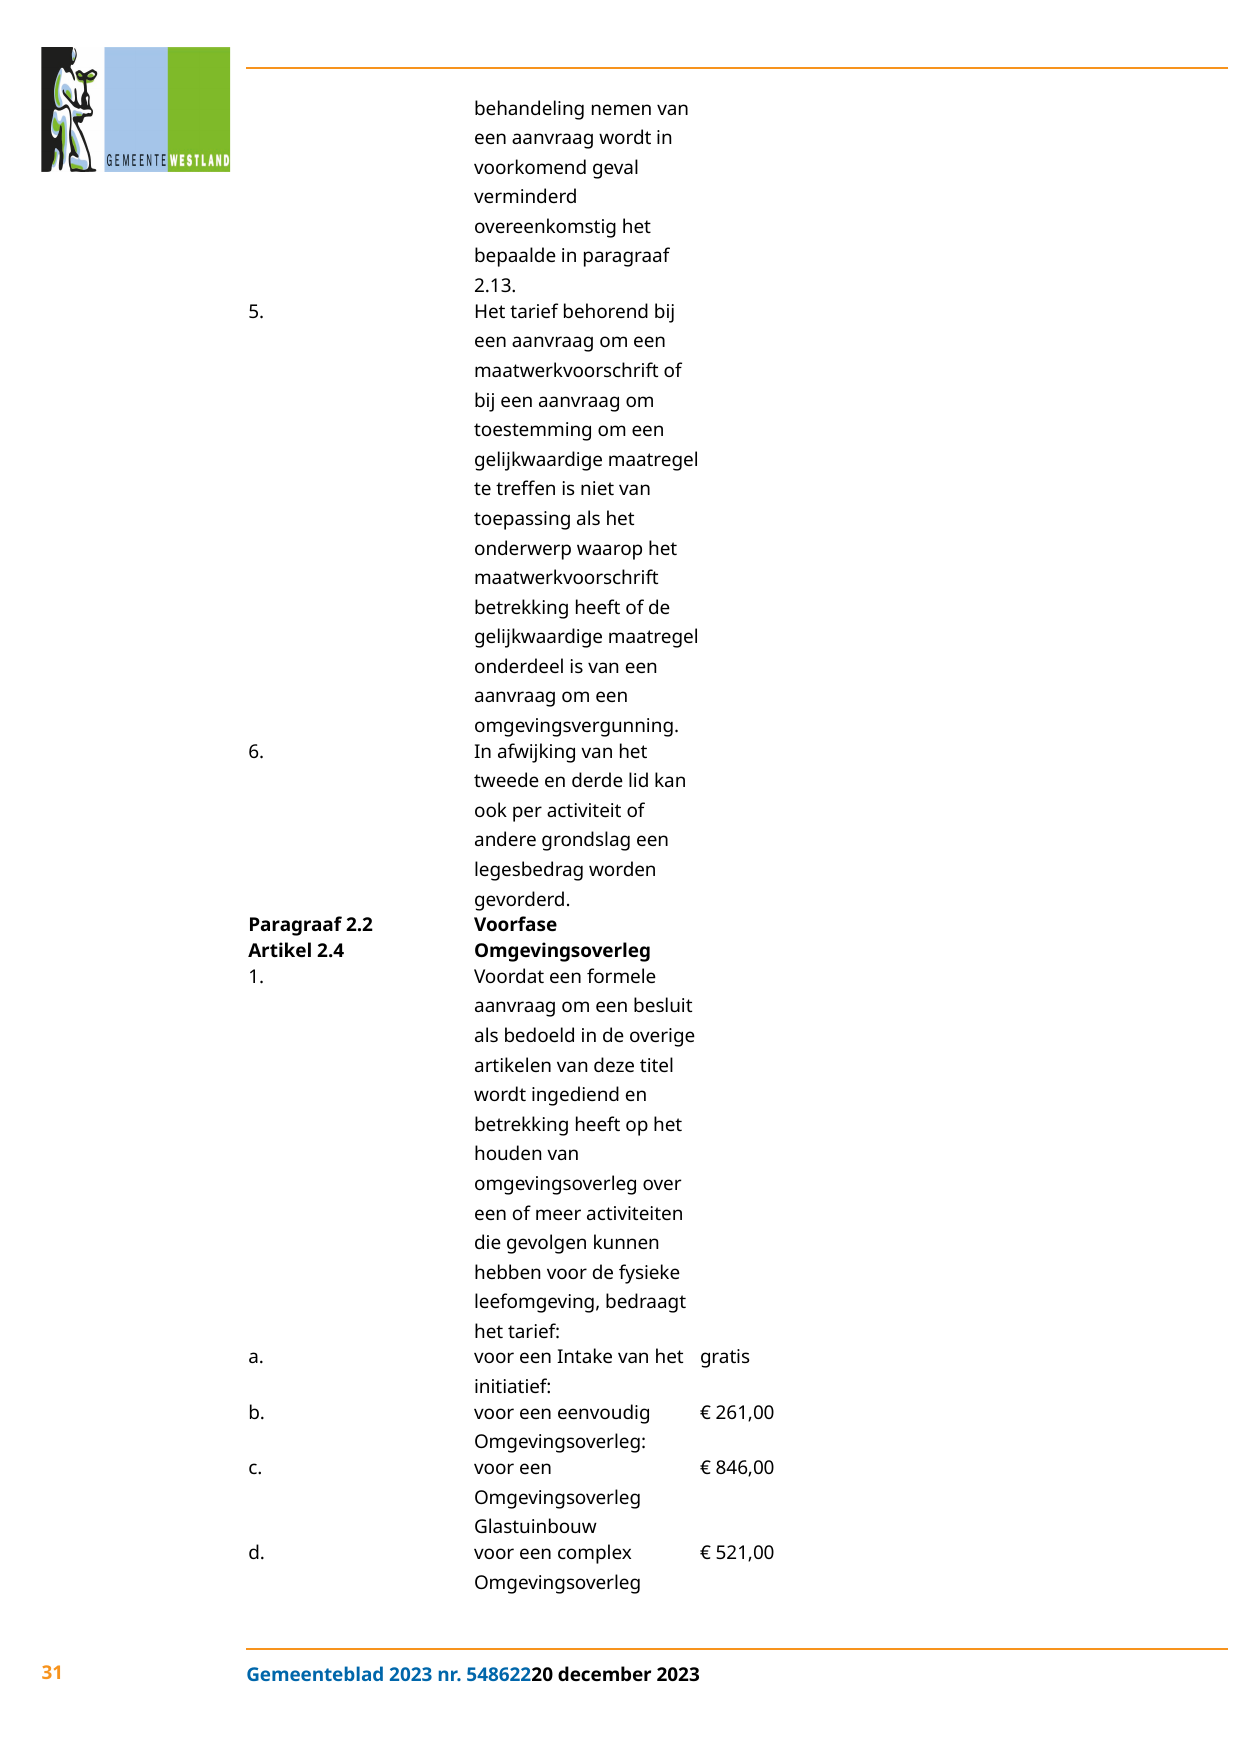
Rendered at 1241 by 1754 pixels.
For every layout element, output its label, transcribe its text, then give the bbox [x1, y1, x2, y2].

table_cell € 521,00 [700, 1539, 926, 1594]
table_cell € 846,00 [700, 1454, 926, 1539]
picture [41, 47, 231, 172]
table_cell € 261,00 [700, 1399, 926, 1454]
table_cell [700, 937, 926, 963]
table_cell a. [248, 1344, 474, 1399]
table_cell Het tarief behorend bij een aanvraag om een maatwerkvoorschrift of bij een aanvraag om toestemming om een gelijkwaardige maatregel te treffen is niet van toepassing als het onderwerp waarop het maatwerkvoorschrift betrekking heeft of de gelijkwaardige maatregel onderdeel is van een aanvraag om een omgevingsvergunning. [474, 298, 700, 738]
table_cell In afwijking van het tweede en derde lid kan ook per activiteit of andere grondslag een legesbedrag worden gevorderd. [474, 738, 700, 912]
table_cell b. [248, 1399, 474, 1454]
table_cell [700, 912, 926, 937]
table_cell 1. [248, 963, 474, 1344]
table_cell Artikel 2.4 [248, 937, 474, 963]
table_cell [700, 95, 926, 298]
table_cell d. [248, 1539, 474, 1594]
table_cell voor een Intake van het initiatief: [474, 1344, 700, 1399]
table_cell c. [248, 1454, 474, 1539]
table_cell behandeling nemen van een aanvraag wordt in voorkomend geval verminderd overeenkomstig het bepaalde in paragraaf 2.13. [474, 95, 700, 298]
table_cell [248, 95, 474, 298]
table_cell voor een Omgevingsoverleg Glastuinbouw [474, 1454, 700, 1539]
table_cell [700, 963, 926, 1344]
table_cell Omgevingsoverleg [474, 937, 700, 963]
table_cell Paragraaf 2.2 [248, 912, 474, 937]
table_cell 5. [248, 298, 474, 738]
table_cell gratis [700, 1344, 926, 1399]
table_cell voor een eenvoudig Omgevingsoverleg: [474, 1399, 700, 1454]
table_cell [700, 738, 926, 912]
table_cell 6. [248, 738, 474, 912]
table_cell voor een complex Omgevingsoverleg [474, 1539, 700, 1594]
table_cell Voordat een formele aanvraag om een besluit als bedoeld in de overige artikelen van deze titel wordt ingediend en betrekking heeft op het houden van omgevingsoverleg over een of meer activiteiten die gevolgen kunnen hebben voor de fysieke leefomgeving, bedraagt het tarief: [474, 963, 700, 1344]
table_cell Voorfase [474, 912, 700, 937]
table_cell [700, 298, 926, 738]
